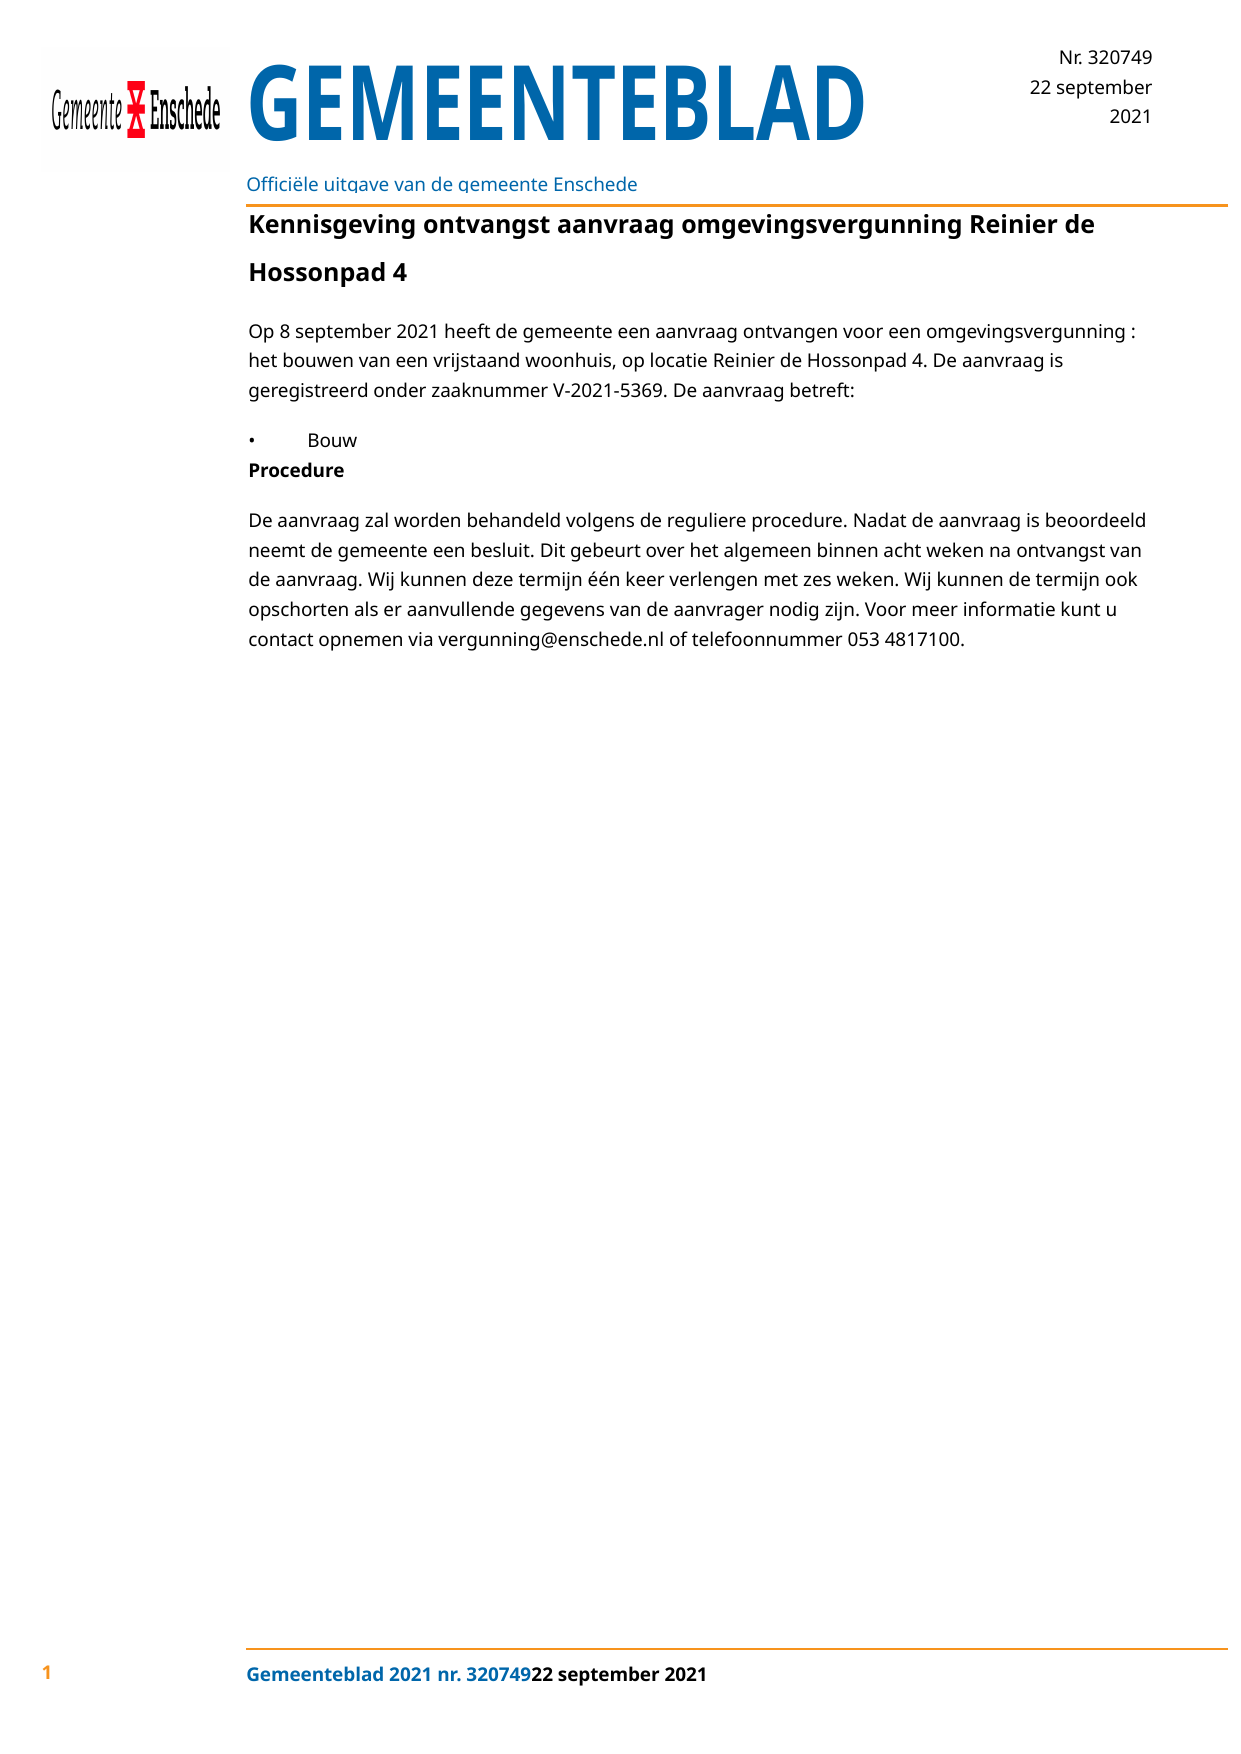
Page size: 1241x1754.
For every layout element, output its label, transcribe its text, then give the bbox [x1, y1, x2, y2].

text Kennisgeving ontvangst aanvraag omgevingsvergunning Reinier de Hossonpad 4 [248, 207, 1152, 288]
picture [41, 47, 231, 172]
text De aanvraag zal worden behandeld volgens de reguliere procedure. Nadat de aanvraag is beoordeeld neemt de gemeente een besluit. Dit gebeurt over het algemeen binnen acht weken na ontvangst van de aanvraag. Wij kunnen deze termijn één keer verlengen met zes weken. Wij kunnen de termijn ook opschorten als er aanvullende gegevens van de aanvrager nodig zijn. Voor meer informatie kunt u contact opnemen via vergunning@enschede.nl of telefoonnummer 053 4817100. [248, 507, 1152, 652]
text Procedure [248, 457, 1152, 483]
text Op 8 september 2021 heeft de gemeente een aanvraag ontvangen voor een omgevingsvergunning : het bouwen van een vrijstaand woonhuis, op locatie Reinier de Hossonpad 4. De aanvraag is geregistreerd onder zaaknummer V-2021-5369. De aanvraag betreft: [248, 318, 1152, 403]
list Bouw [248, 427, 1152, 453]
